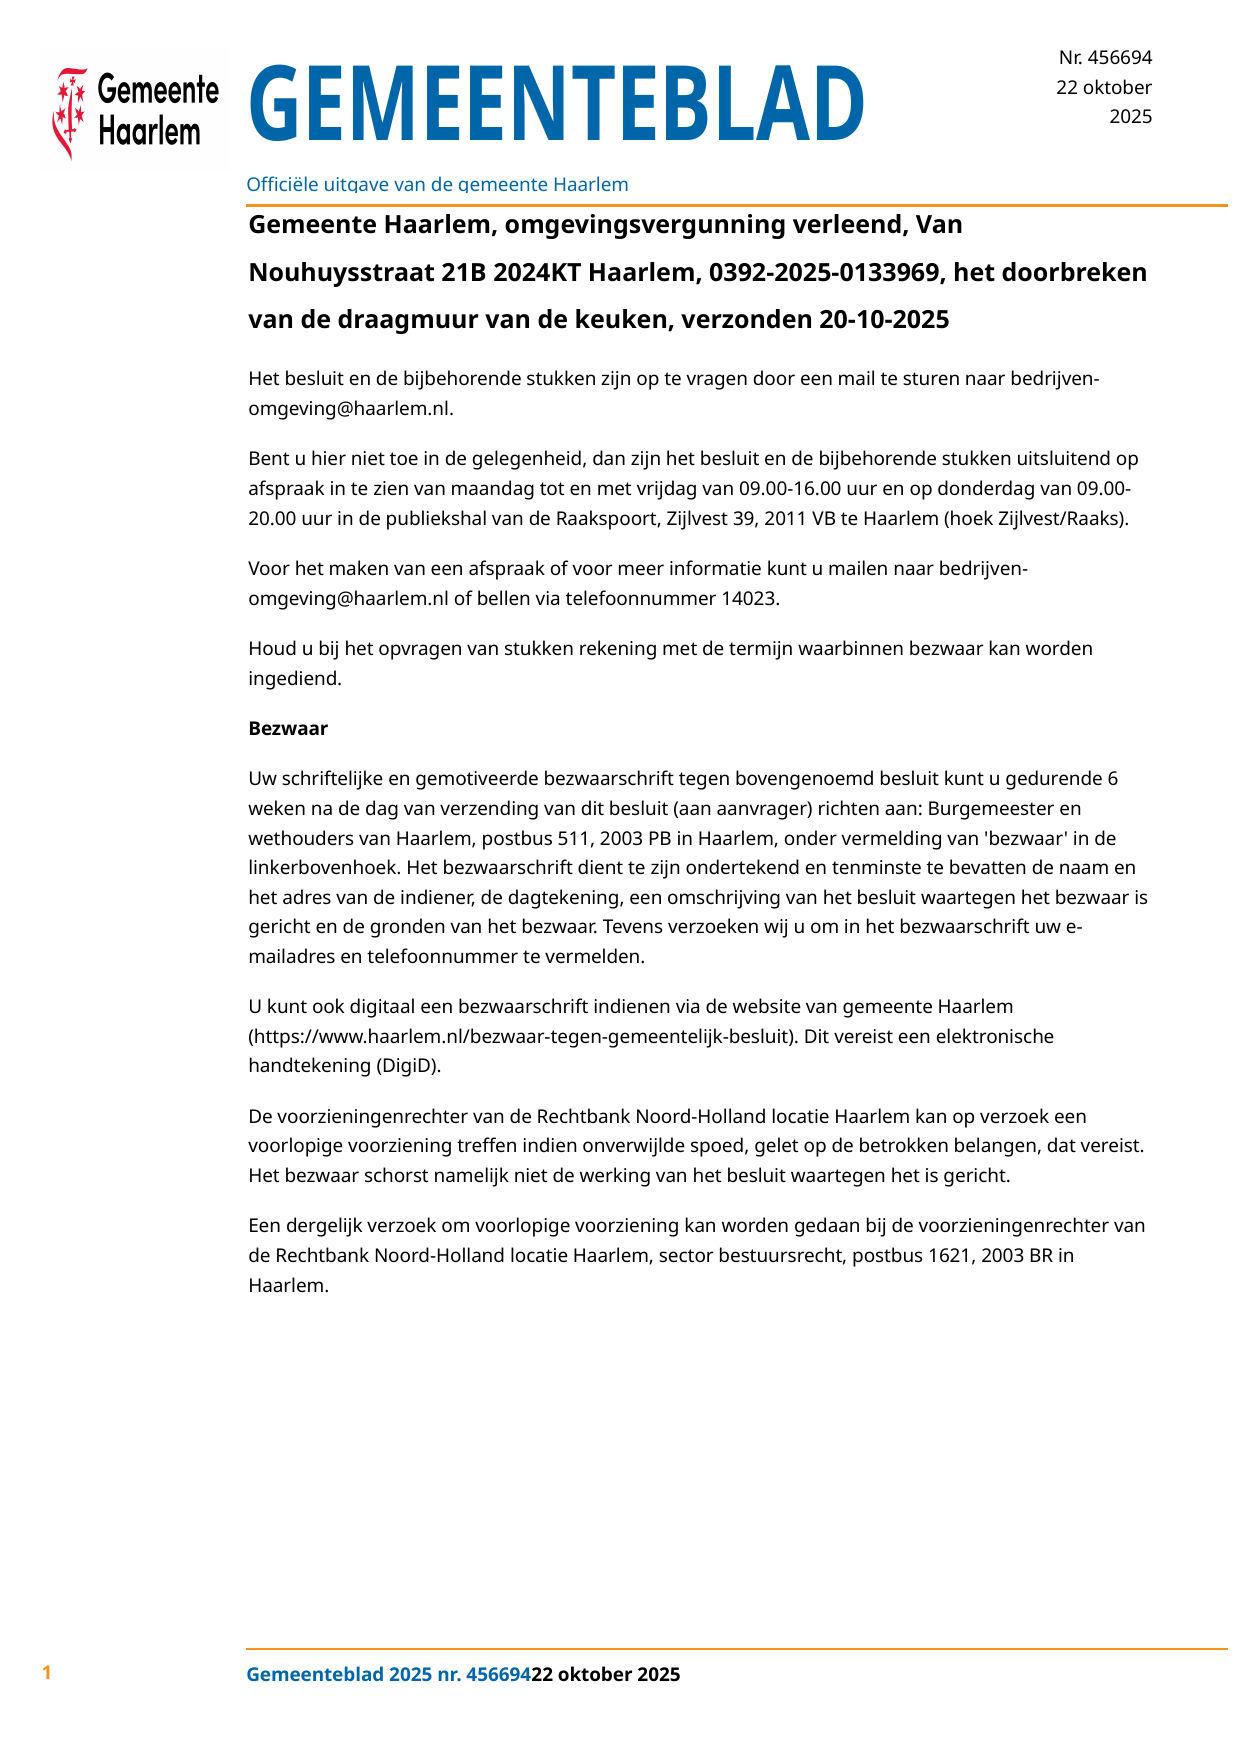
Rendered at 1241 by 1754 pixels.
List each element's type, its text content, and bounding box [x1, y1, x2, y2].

text Een dergelijk verzoek om voorlopige voorziening kan worden gedaan bij de voorzieningenrechter van de Rechtbank Noord-Holland locatie Haarlem, sector bestuursrecht, postbus 1621, 2003 BR in Haarlem. [248, 1213, 1152, 1297]
picture [41, 47, 231, 172]
text Gemeente Haarlem, omgevingsvergunning verleend, Van Nouhuysstraat 21B 2024KT Haarlem, 0392-2025-0133969, het doorbreken van de draagmuur van de keuken, verzonden 20-10-2025 [248, 207, 1152, 336]
text De voorzieningenrechter van de Rechtbank Noord-Holland locatie Haarlem kan op verzoek een voorlopige voorziening treffen indien onverwijlde spoed, gelet op de betrokken belangen, dat vereist. Het bezwaar schorst namelijk niet de werking van het besluit waartegen het is gericht. [248, 1103, 1152, 1188]
text Het besluit en de bijbehorende stukken zijn op te vragen door een mail te sturen naar bedrijven-omgeving@haarlem.nl. [248, 366, 1152, 421]
text Houd u bij het opvragen van stukken rekening met de termijn waarbinnen bezwaar kan worden ingediend. [248, 635, 1152, 690]
text Uw schriftelijke en gemotiveerde bezwaarschrift tegen bovengenoemd besluit kunt u gedurende 6 weken na de dag van verzending van dit besluit (aan aanvrager) richten aan: Burgemeester en wethouders van Haarlem, postbus 511, 2003 PB in Haarlem, onder vermelding van 'bezwaar' in de linkerbovenhoek. Het bezwaarschrift dient te zijn ondertekend en tenminste te bevatten de naam en het adres van de indiener, de dagtekening, een omschrijving van het besluit waartegen het bezwaar is gericht en de gronden van het bezwaar. Tevens verzoeken wij u om in het bezwaarschrift uw e-mailadres en telefoonnummer te vermelden. [248, 766, 1152, 969]
text Voor het maken van een afspraak of voor meer informatie kunt u mailen naar bedrijven-omgeving@haarlem.nl of bellen via telefoonnummer 14023. [248, 555, 1152, 610]
text Bezwaar [248, 715, 1152, 741]
text Bent u hier niet toe in de gelegenheid, dan zijn het besluit en de bijbehorende stukken uitsluitend op afspraak in te zien van maandag tot en met vrijdag van 09.00-16.00 uur en op donderdag van 09.00-20.00 uur in de publiekshal van de Raakspoort, Zijlvest 39, 2011 VB te Haarlem (hoek Zijlvest/Raaks). [248, 446, 1152, 530]
text U kunt ook digitaal een bezwaarschrift indienen via de website van gemeente Haarlem (https://www.haarlem.nl/bezwaar-tegen-gemeentelijk-besluit). Dit vereist een elektronische handtekening (DigiD). [248, 993, 1152, 1078]
